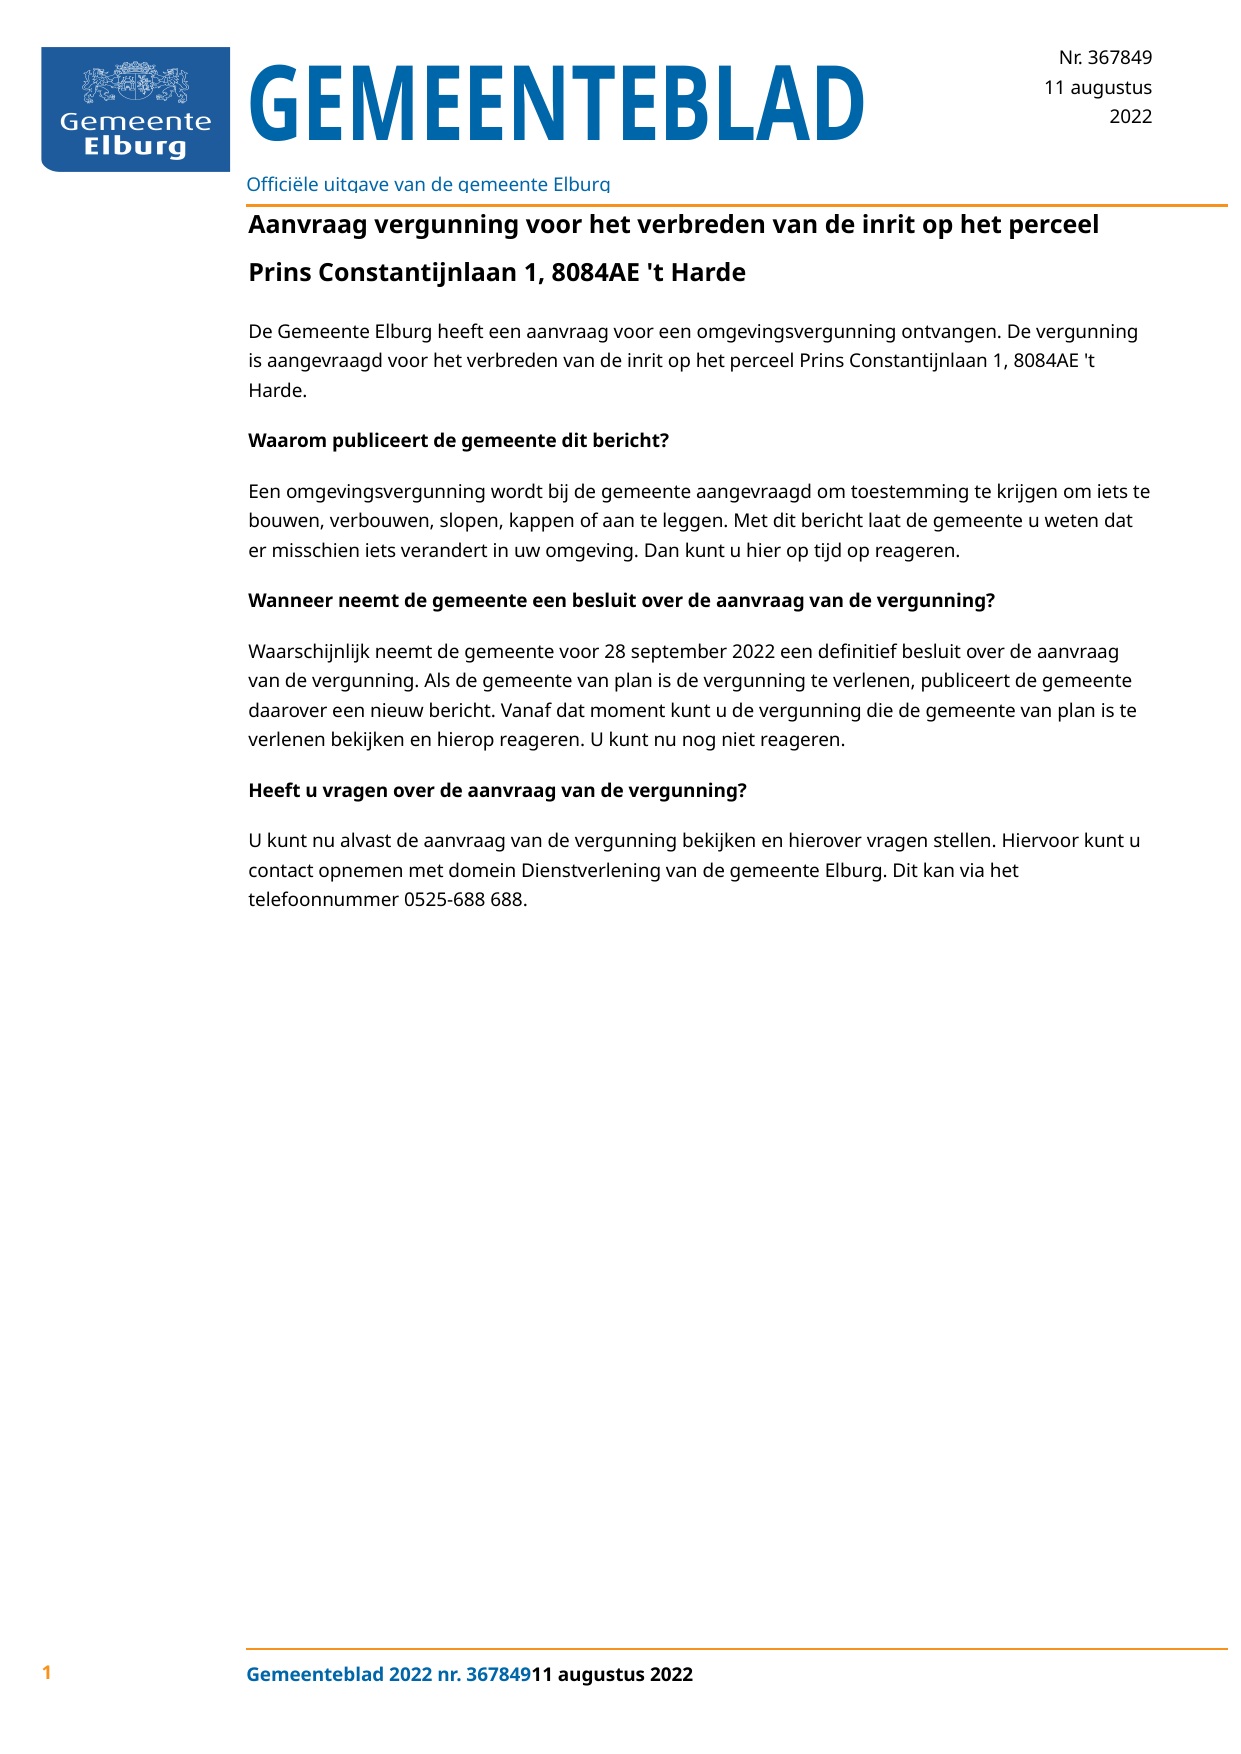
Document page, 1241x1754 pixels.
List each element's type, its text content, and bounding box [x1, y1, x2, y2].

text De Gemeente Elburg heeft een aanvraag voor een omgevingsvergunning ontvangen. De vergunning is aangevraagd voor het verbreden van de inrit op het perceel Prins Constantijnlaan 1, 8084AE 't Harde. [248, 318, 1152, 403]
text Heeft u vragen over de aanvraag van de vergunning? [248, 777, 1152, 803]
text Een omgevingsvergunning wordt bij de gemeente aangevraagd om toestemming te krijgen om iets te bouwen, verbouwen, slopen, kappen of aan te leggen. Met dit bericht laat de gemeente u weten dat er misschien iets verandert in uw omgeving. Dan kunt u hier op tijd op reageren. [248, 478, 1152, 563]
text U kunt nu alvast de aanvraag van de vergunning bekijken en hierover vragen stellen. Hiervoor kunt u contact opnemen met domein Dienstverlening van de gemeente Elburg. Dit kan via het telefoonnummer 0525-688 688. [248, 827, 1152, 912]
text Waarom publiceert de gemeente dit bericht? [248, 427, 1152, 453]
text Aanvraag vergunning voor het verbreden van de inrit op het perceel Prins Constantijnlaan 1, 8084AE 't Harde [248, 207, 1152, 288]
text Wanneer neemt de gemeente een besluit over de aanvraag van de vergunning? [248, 587, 1152, 613]
text Waarschijnlijk neemt de gemeente voor 28 september 2022 een definitief besluit over de aanvraag van de vergunning. Als de gemeente van plan is de vergunning te verlenen, publiceert de gemeente daarover een nieuw bericht. Vanaf dat moment kunt u de vergunning die de gemeente van plan is te verlenen bekijken en hierop reageren. U kunt nu nog niet reageren. [248, 638, 1152, 752]
picture [41, 47, 231, 172]
